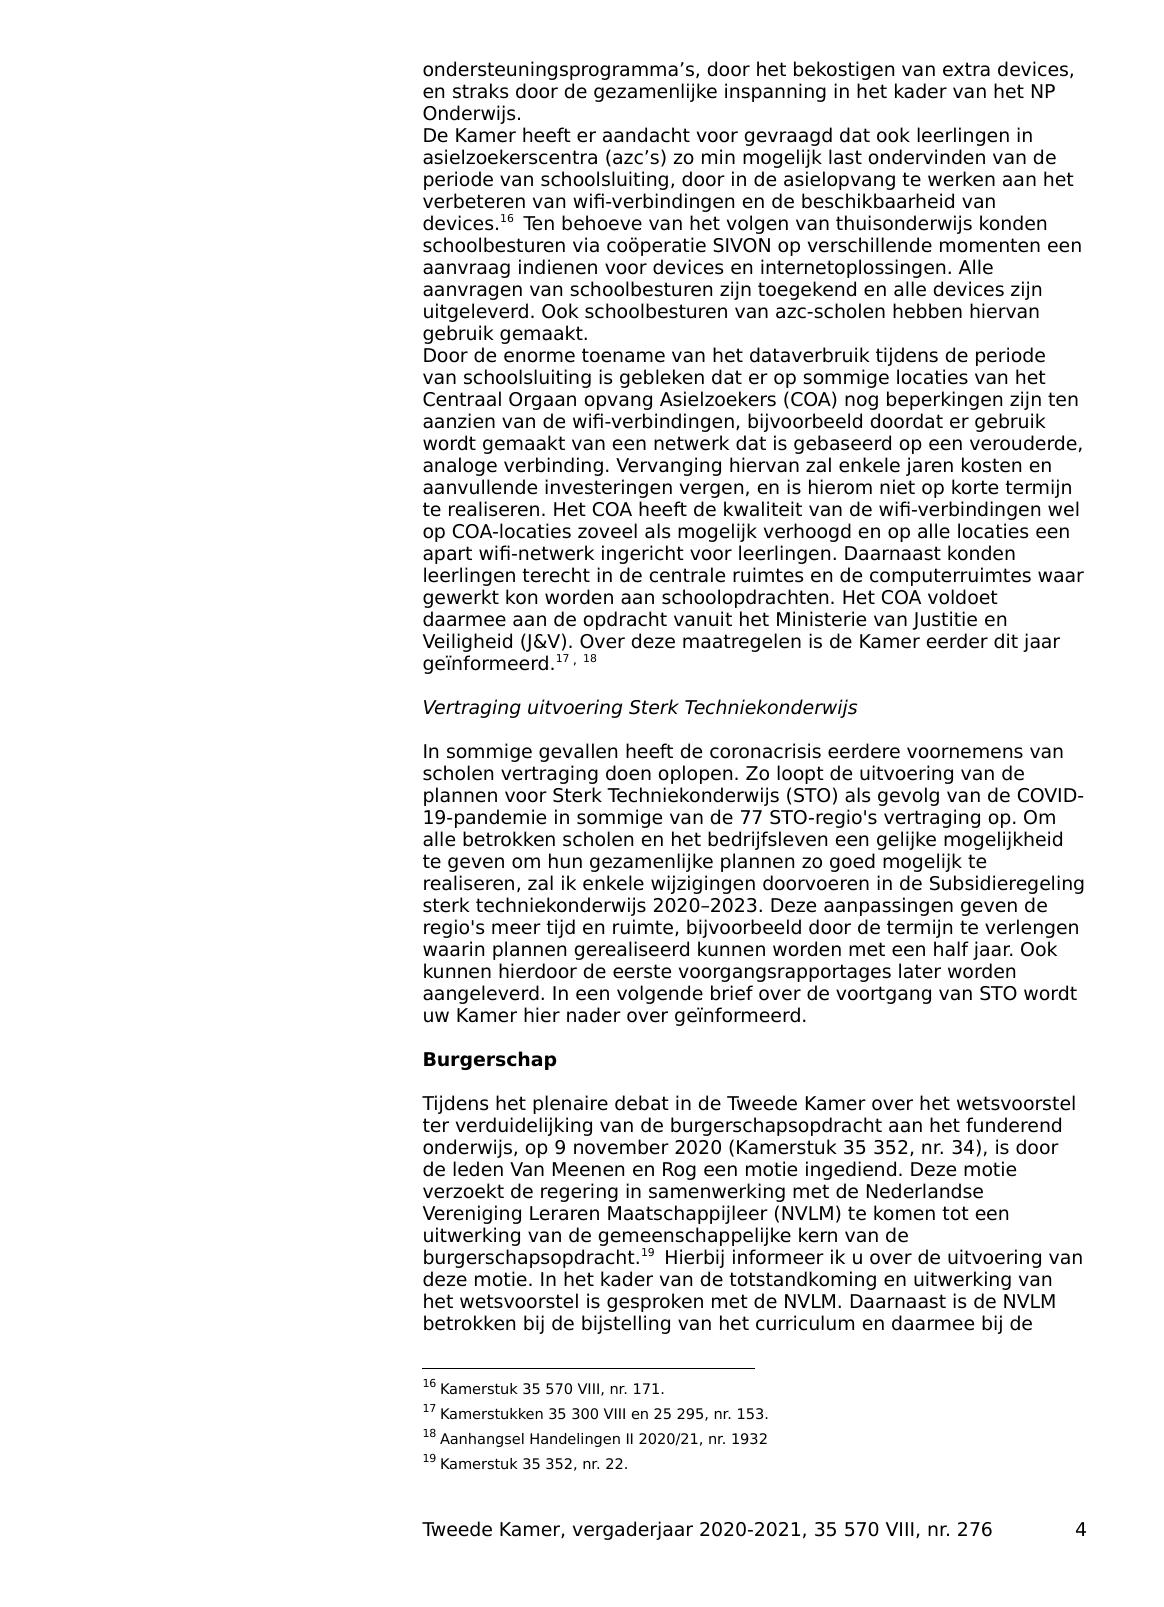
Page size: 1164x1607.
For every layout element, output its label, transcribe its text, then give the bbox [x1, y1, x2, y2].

text In sommige gevallen heeft de coronacrisis eerdere voornemens van scholen vertraging doen oplopen. Zo loopt de uitvoering van de plannen voor Sterk Techniekonderwijs (STO) als gevolg van de COVID-19-pandemie in sommige van de 77 STO-regio's vertraging op. Om alle betrokken scholen en het bedrijfsleven een gelijke mogelijkheid te geven om hun gezamenlijke plannen zo goed mogelijk te realiseren, zal ik enkele wijzigingen doorvoeren in de Subsidieregeling sterk techniekonderwijs 2020–2023. Deze aanpassingen geven de regio's meer tijd en ruimte, bijvoorbeeld door de termijn te verlengen waarin plannen gerealiseerd kunnen worden met een half jaar. Ook kunnen hierdoor de eerste voorgangsrapportages later worden aangeleverd. In een volgende brief over de voortgang van STO wordt uw Kamer hier nader over geïnformeerd. [422, 741, 1087, 1027]
text Aanhangsel Handelingen II 2020/21, nr. 1932 [422, 1427, 1087, 1449]
text Door de enorme toename van het dataverbruik tijdens de periode van schoolsluiting is gebleken dat er op sommige locaties van het Centraal Orgaan opvang Asielzoekers (COA) nog beperkingen zijn ten aanzien van de wifi-verbindingen, bijvoorbeeld doordat er gebruik wordt gemaakt van een netwerk dat is gebaseerd op een verouderde, analoge verbinding. Vervanging hiervan zal enkele jaren kosten en aanvullende investeringen vergen, en is hierom niet op korte termijn te realiseren. Het COA heeft de kwaliteit van de wifi-verbindingen wel op COA-locaties zoveel als mogelijk verhoogd en op alle locaties een apart wifi-netwerk ingericht voor leerlingen. Daarnaast konden leerlingen terecht in de centrale ruimtes en de computerruimtes waar gewerkt kon worden aan schoolopdrachten. Het COA voldoet daarmee aan de opdracht vanuit het Ministerie van Justitie en Veiligheid (J&V). Over deze maatregelen is de Kamer eerder dit jaar geïnformeerd., [422, 345, 1087, 674]
text Kamerstukken 35 300 VIII en 25 295, nr. 153. [422, 1402, 1087, 1424]
text De Kamer heeft er aandacht voor gevraagd dat ook leerlingen in asielzoekerscentra (azc’s) zo min mogelijk last ondervinden van de periode van schoolsluiting, door in de asielopvang te werken aan het verbeteren van wifi-verbindingen en de beschikbaarheid van devices. Ten behoeve van het volgen van thuisonderwijs konden schoolbesturen via coöperatie SIVON op verschillende momenten een aanvraag indienen voor devices en internetoplossingen. Alle aanvragen van schoolbesturen zijn toegekend en alle devices zijn uitgeleverd. Ook schoolbesturen van azc-scholen hebben hiervan gebruik gemaakt. [422, 125, 1087, 345]
text Kamerstuk 35 352, nr. 22. [422, 1452, 1087, 1474]
text Kamerstuk 35 570 VIII, nr. 171. [422, 1377, 1087, 1399]
text ondersteuningsprogramma’s, door het bekostigen van extra devices, en straks door de gezamenlijke inspanning in het kader van het NP Onderwijs. [422, 59, 1087, 125]
subtitle Vertraging uitvoering Sterk Techniekonderwijs [422, 697, 1087, 719]
subtitle Burgerschap [422, 1049, 1087, 1071]
text Tijdens het plenaire debat in de Tweede Kamer over het wetsvoorstel ter verduidelijking van de burgerschapsopdracht aan het funderend onderwijs, op 9 november 2020 (Kamerstuk 35 352, nr. 34), is door de leden Van Meenen en Rog een motie ingediend. Deze motie verzoekt de regering in samenwerking met de Nederlandse Vereniging Leraren Maatschappijleer (NVLM) te komen tot een uitwerking van de gemeenschappelijke kern van de burgerschapsopdracht. Hierbij informeer ik u over de uitvoering van deze motie. In het kader van de totstandkoming en uitwerking van het wetsvoorstel is gesproken met de NVLM. Daarnaast is de NVLM betrokken bij de bijstelling van het curriculum en daarmee bij de [422, 1093, 1087, 1335]
